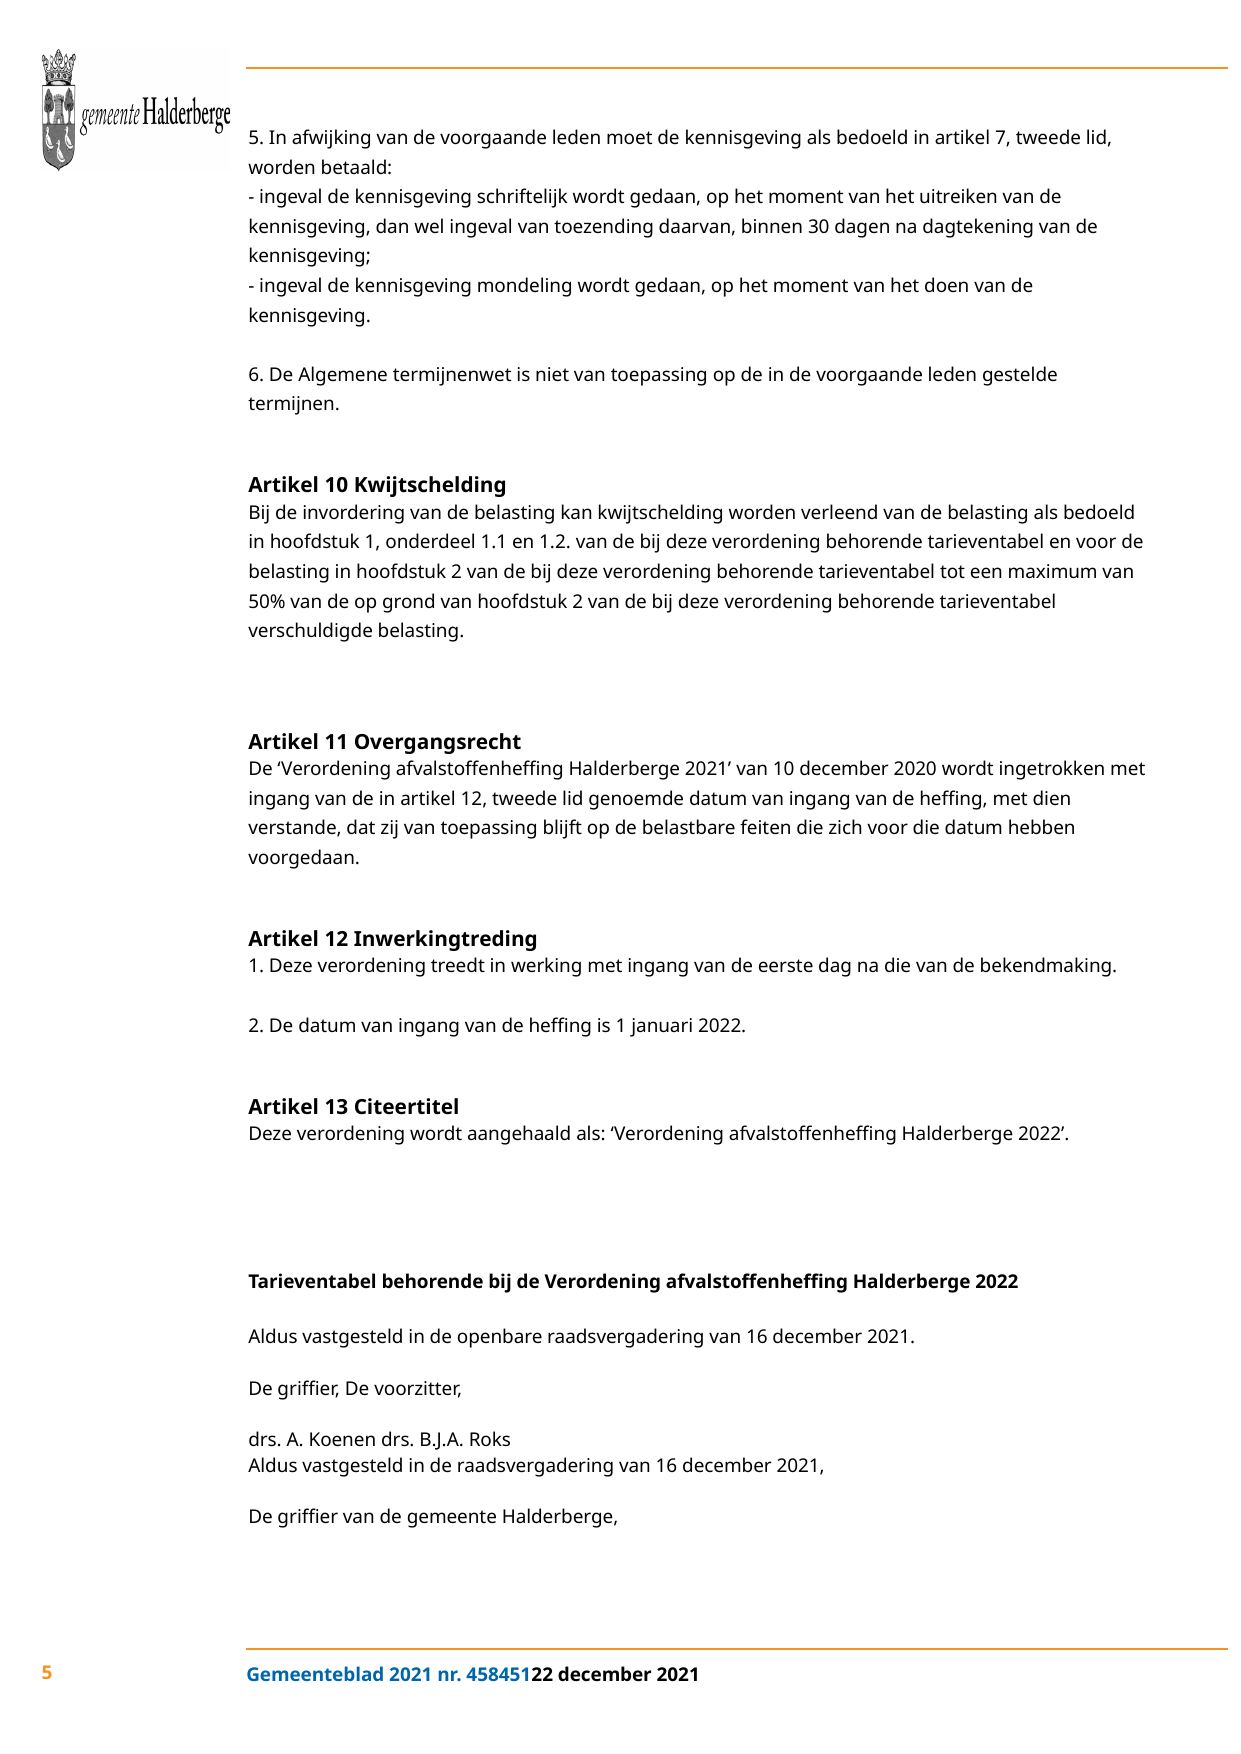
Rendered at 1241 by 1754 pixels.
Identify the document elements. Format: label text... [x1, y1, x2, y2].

text De griffier van de gemeente Halderberge, [248, 1503, 1152, 1529]
text 5. In afwijking van de voorgaande leden moet de kennisgeving als bedoeld in artikel 7, tweede lid, worden betaald: [248, 124, 1152, 180]
text 6. De Algemene termijnenwet is niet van toepassing op de in de voorgaande leden gestelde termijnen. [248, 361, 1152, 416]
text 2. De datum van ingang van de heffing is 1 januari 2022. [248, 1012, 1152, 1037]
text 1. Deze verordening treedt in werking met ingang van de eerste dag na die van de bekendmaking. [248, 953, 1152, 978]
text - ingeval de kennisgeving schriftelijk wordt gedaan, op het moment van het uitreiken van de [248, 183, 1152, 209]
text De griffier, De voorzitter, [248, 1375, 1152, 1401]
text Bij de invordering van de belasting kan kwijtschelding worden verleend van de belasting als bedoeld in hoofdstuk 1, onderdeel 1.1 en 1.2. van de bij deze verordening behorende tarieventabel en voor de belasting in hoofdstuk 2 van de bij deze verordening behorende tarieventabel tot een maximum van 50% van de op grond van hoofdstuk 2 van de bij deze verordening behorende tarieventabel verschuldigde belasting. [248, 499, 1152, 643]
text kennisgeving; [248, 243, 1152, 268]
picture [41, 47, 231, 172]
text Tarieventabel behorende bij de Verordening afvalstoffenheffing Halderberge 2022 [248, 1268, 1152, 1294]
text - ingeval de kennisgeving mondeling wordt gedaan, op het moment van het doen van de [248, 272, 1152, 298]
text Artikel 11 Overgangsrecht [248, 727, 1152, 755]
text Aldus vastgesteld in de raadsvergadering van 16 december 2021, [248, 1452, 1152, 1478]
text Artikel 12 Inwerkingtreding [248, 924, 1152, 953]
text kennisgeving, dan wel ingeval van toezending daarvan, binnen 30 dagen na dagtekening van de [248, 213, 1152, 239]
text Artikel 13 Citeertitel [248, 1092, 1152, 1120]
text kennisgeving. [248, 302, 1152, 328]
text Aldus vastgesteld in de openbare raadsvergadering van 16 december 2021. [248, 1323, 1152, 1349]
text De ‘Verordening afvalstoffenheffing Halderberge 2021’ van 10 december 2020 wordt ingetrokken met ingang van de in artikel 12, tweede lid genoemde datum van ingang van de heffing, met dien verstande, dat zij van toepassing blijft op de belastbare feiten die zich voor die datum hebben voorgedaan. [248, 755, 1152, 870]
text Deze verordening wordt aangehaald als: ‘Verordening afvalstoffenheffing Halderberge 2022’. [248, 1120, 1152, 1146]
text drs. A. Koenen drs. B.J.A. Roks [248, 1426, 1152, 1452]
text Artikel 10 Kwijtschelding [248, 471, 1152, 499]
